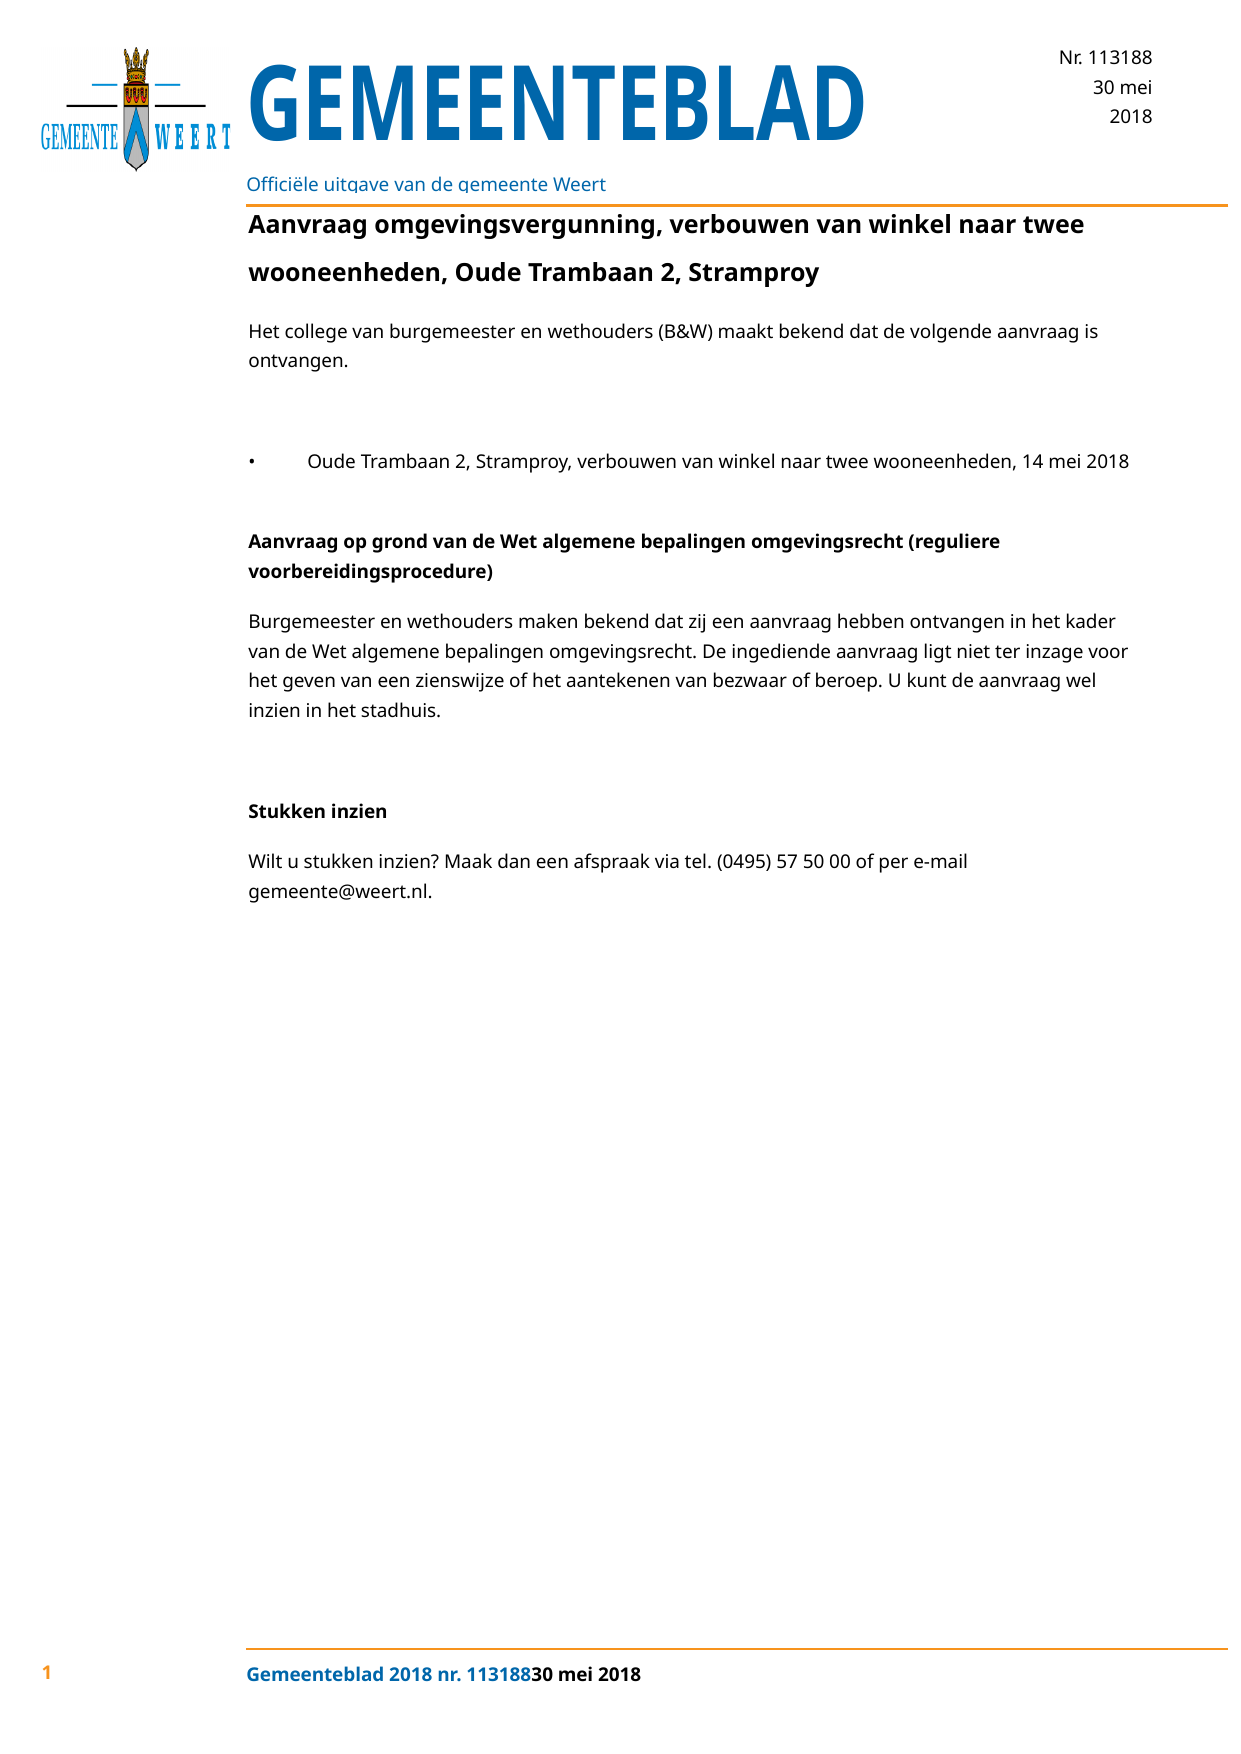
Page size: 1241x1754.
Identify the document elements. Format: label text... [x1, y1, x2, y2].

picture [41, 47, 231, 172]
list Oude Trambaan 2, Stramproy, verbouwen van winkel naar twee wooneenheden, 14 mei 2018 [248, 448, 1152, 474]
text Het college van burgemeester en wethouders (B&W) maakt bekend dat de volgende aanvraag is ontvangen. [248, 318, 1152, 373]
text Aanvraag op grond van de Wet algemene bepalingen omgevingsrecht (reguliere voorbereidingsprocedure) [248, 528, 1152, 584]
text Stukken inzien [248, 798, 1152, 824]
text Aanvraag omgevingsvergunning, verbouwen van winkel naar twee wooneenheden, Oude Trambaan 2, Stramproy [248, 207, 1152, 288]
text Burgemeester en wethouders maken bekend dat zij een aanvraag hebben ontvangen in het kader van de Wet algemene bepalingen omgevingsrecht. De ingediende aanvraag ligt niet ter inzage voor het geven van een zienswijze of het aantekenen van bezwaar of beroep. U kunt de aanvraag wel inzien in het stadhuis. [248, 608, 1152, 723]
text Wilt u stukken inzien? Maak dan een afspraak via tel. (0495) 57 50 00 of per e-mail gemeente@weert.nl. [248, 848, 1152, 904]
